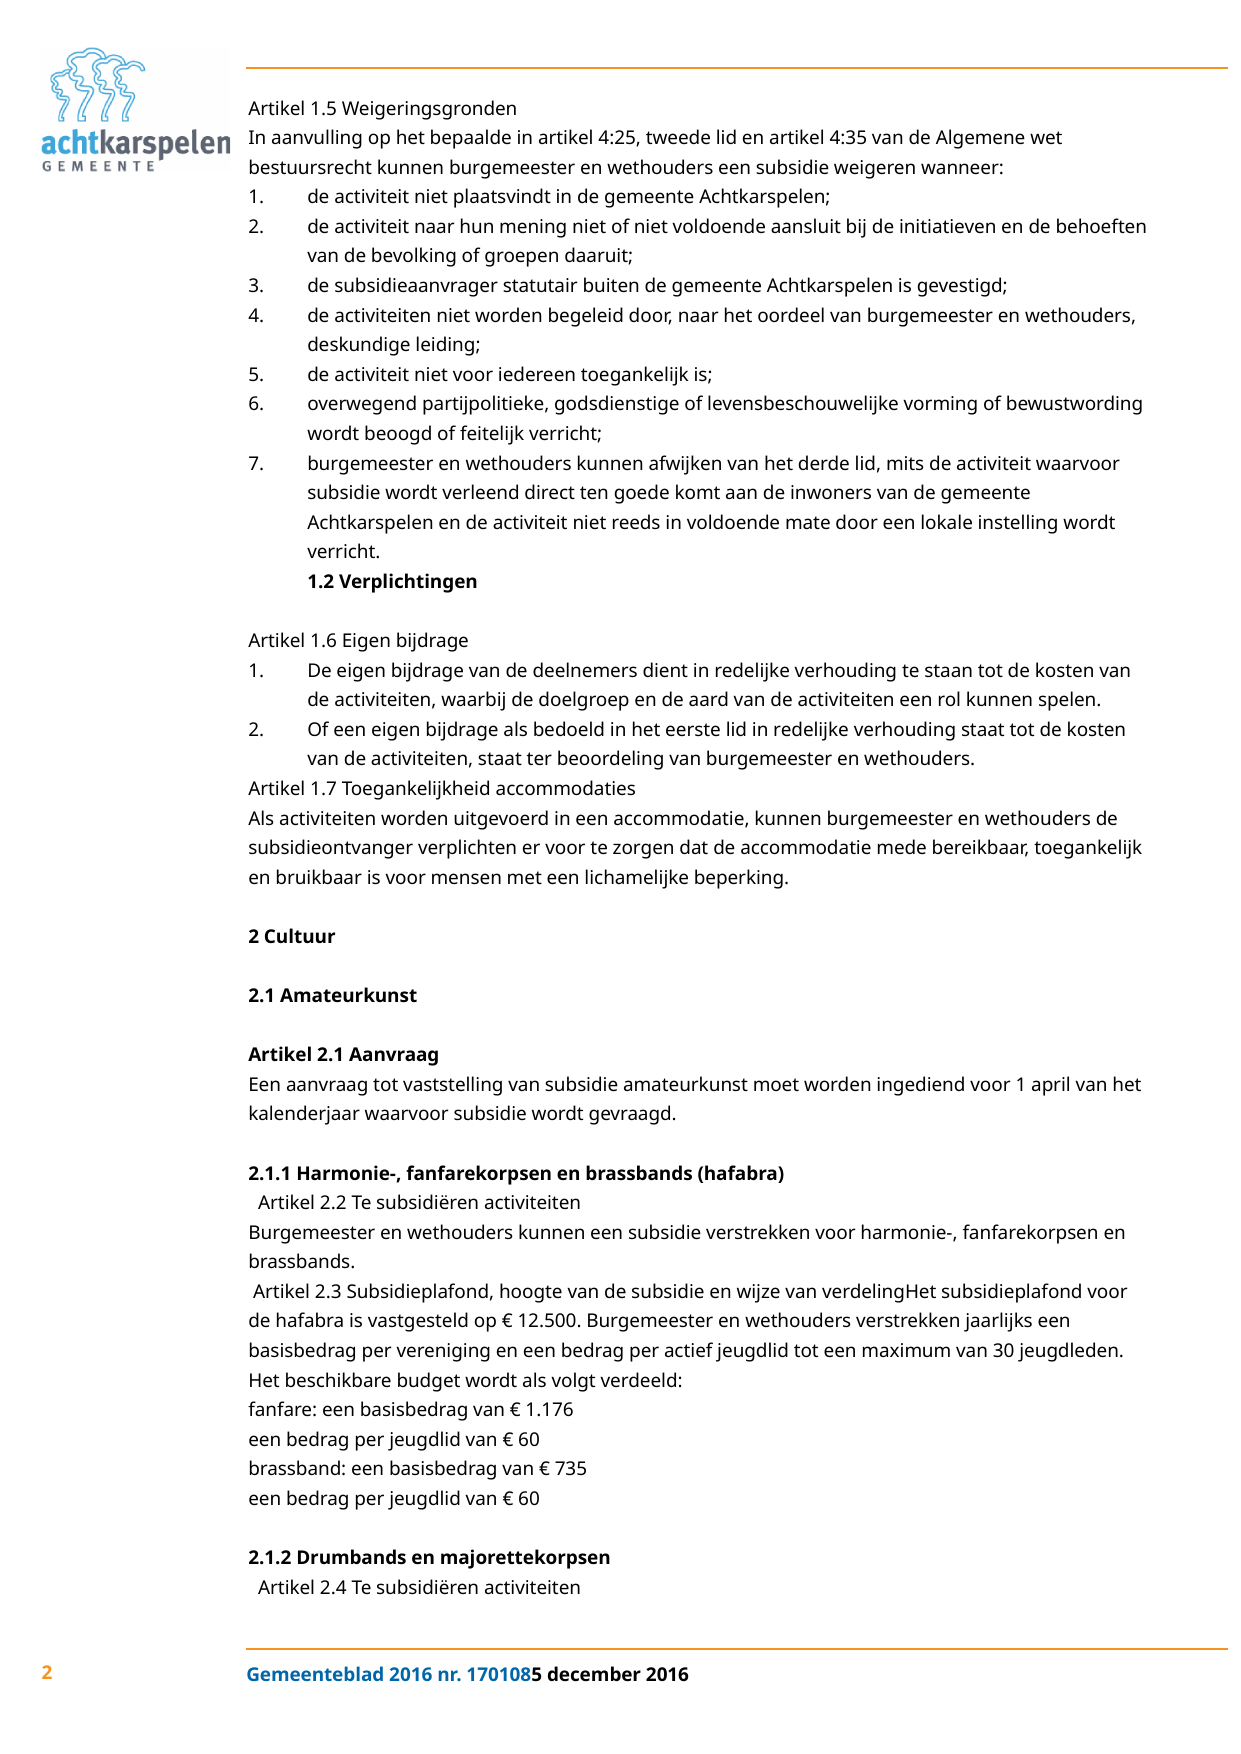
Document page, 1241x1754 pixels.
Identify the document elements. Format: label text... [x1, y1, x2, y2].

text Als activiteiten worden uitgevoerd in een accommodatie, kunnen burgemeester en wethouders de subsidieontvanger verplichten er voor te zorgen dat de accommodatie mede bereikbaar, toegankelijk en bruikbaar is voor mensen met een lichamelijke beperking. [248, 805, 1152, 890]
text fanfare: een basisbedrag van € 1.176 [248, 1396, 1152, 1422]
list de activiteit niet plaatsvindt in de gemeente Achtkarspelen; [248, 183, 1152, 209]
list 1.2 Verplichtingen [248, 568, 1152, 594]
text Een aanvraag tot vaststelling van subsidie amateurkunst moet worden ingediend voor 1 april van het kalenderjaar waarvoor subsidie wordt gevraagd. [248, 1071, 1152, 1126]
text Artikel 1.6 Eigen bijdrage [248, 627, 1152, 653]
text Artikel 1.7 Toegankelijkheid accommodaties [248, 775, 1152, 801]
text 2 Cultuur [248, 923, 1152, 949]
text Artikel 2.1 Aanvraag [248, 1041, 1152, 1067]
text een bedrag per jeugdlid van € 60 [248, 1426, 1152, 1452]
text een bedrag per jeugdlid van € 60 [248, 1485, 1152, 1511]
text Burgemeester en wethouders kunnen een subsidie verstrekken voor harmonie-, fanfarekorpsen en brassbands. [248, 1219, 1152, 1274]
text In aanvulling op het bepaalde in artikel 4:25, tweede lid en artikel 4:35 van de Algemene wet bestuursrecht kunnen burgemeester en wethouders een subsidie weigeren wanneer: [248, 124, 1152, 180]
list de activiteit niet voor iedereen toegankelijk is; [248, 361, 1152, 387]
list Of een eigen bijdrage als bedoeld in het eerste lid in redelijke verhouding staat tot de kosten van de activiteiten, staat ter beoordeling van burgemeester en wethouders. [248, 716, 1152, 771]
list burgemeester en wethouders kunnen afwijken van het derde lid, mits de activiteit waarvoor subsidie wordt verleend direct ten goede komt aan de inwoners van de gemeente Achtkarspelen en de activiteit niet reeds in voldoende mate door een lokale instelling wordt verricht. [248, 450, 1152, 564]
list de activiteit naar hun mening niet of niet voldoende aansluit bij de initiatieven en de behoeften van de bevolking of groepen daaruit; [248, 213, 1152, 268]
text Artikel 2.3 Subsidieplafond, hoogte van de subsidie en wijze van verdelingHet subsidieplafond voor de hafabra is vastgesteld op € 12.500. Burgemeester en wethouders verstrekken jaarlijks een basisbedrag per vereniging en een bedrag per actief jeugdlid tot een maximum van 30 jeugdleden. Het beschikbare budget wordt als volgt verdeeld: [248, 1278, 1152, 1393]
text 2.1 Amateurkunst [248, 982, 1152, 1008]
text 2.1.1 Harmonie-, fanfarekorpsen en brassbands (hafabra) [248, 1160, 1152, 1186]
list de subsidieaanvrager statutair buiten de gemeente Achtkarspelen is gevestigd; [248, 272, 1152, 298]
list De eigen bijdrage van de deelnemers dient in redelijke verhouding te staan tot de kosten van de activiteiten, waarbij de doelgroep en de aard van de activiteiten een rol kunnen spelen. [248, 657, 1152, 712]
text Artikel 1.5 Weigeringsgronden [248, 95, 1152, 121]
list overwegend partijpolitieke, godsdienstige of levensbeschouwelijke vorming of bewustwording wordt beoogd of feitelijk verricht; [248, 391, 1152, 446]
list de activiteiten niet worden begeleid door, naar het oordeel van burgemeester en wethouders, deskundige leiding; [248, 302, 1152, 357]
text 2.1.2 Drumbands en majorettekorpsen [248, 1544, 1152, 1570]
picture [41, 47, 231, 172]
text brassband: een basisbedrag van € 735 [248, 1456, 1152, 1481]
text Artikel 2.4 Te subsidiëren activiteiten [248, 1574, 1152, 1600]
text Artikel 2.2 Te subsidiëren activiteiten [248, 1189, 1152, 1215]
